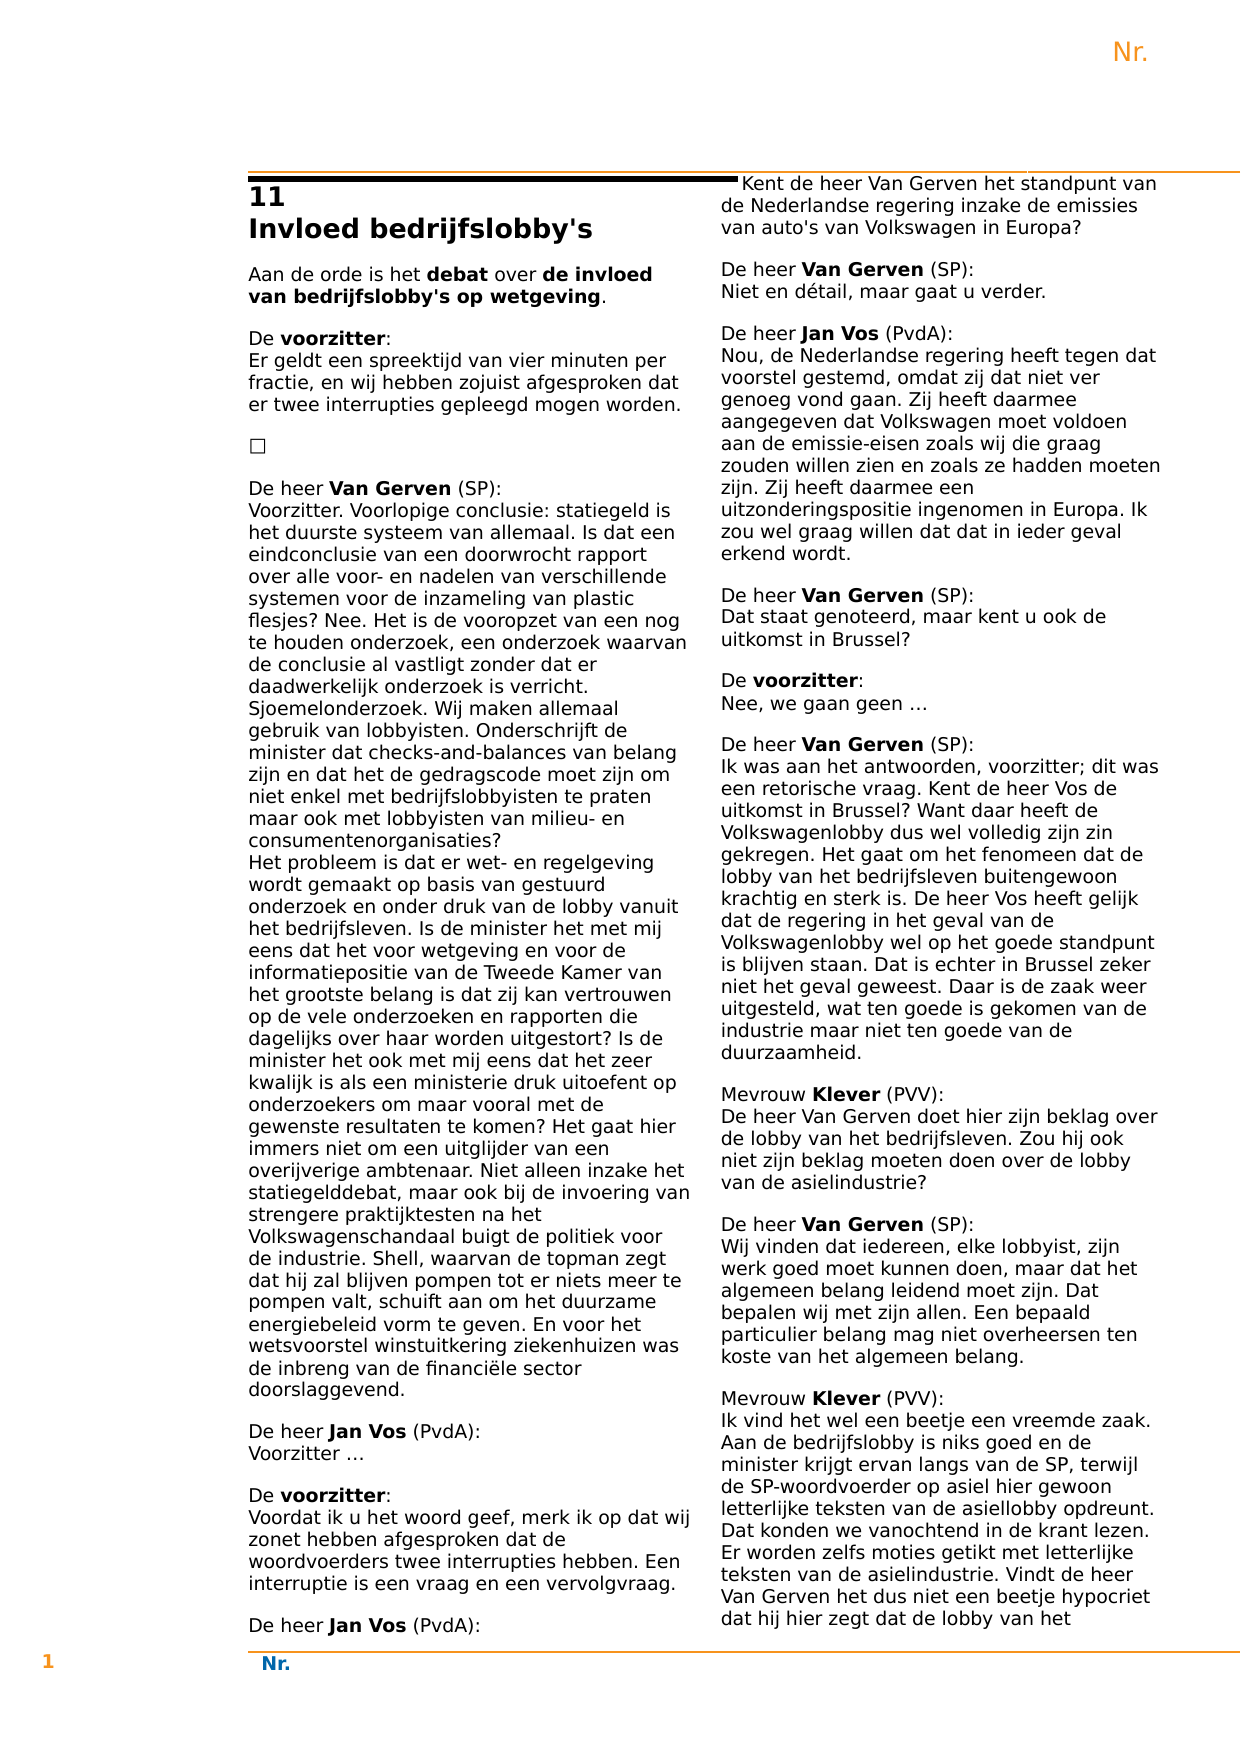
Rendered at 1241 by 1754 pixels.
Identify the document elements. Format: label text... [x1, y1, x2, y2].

text De heer Van Gerven doet hier zijn beklag over de lobby van het bedrijfsleven. Zou hij ook niet zijn beklag moeten doen over de lobby van de asielindustrie? [721, 1106, 1163, 1194]
text Voordat ik u het woord geef, merk ik op dat wij zonet hebben afgesproken dat de woordvoerders twee interrupties hebben. Een interruptie is een vraag en een vervolgvraag. [248, 1507, 691, 1595]
text Ik was aan het antwoorden, voorzitter; dit was een retorische vraag. Kent de heer Vos de uitkomst in Brussel? Want daar heeft de Volkswagenlobby dus wel volledig zijn zin gekregen. Het gaat om het fenomeen dat de lobby van het bedrijfsleven buitengewoon krachtig en sterk is. De heer Vos heeft gelijk dat de regering in het geval van de Volkswagenlobby wel op het goede standpunt is blijven staan. Dat is echter in Brussel zeker niet het geval geweest. Daar is de zaak weer uitgesteld, wat ten goede is gekomen van de industrie maar niet ten goede van de duurzaamheid. [721, 756, 1163, 1064]
text Wij vinden dat iedereen, elke lobbyist, zijn werk goed moet kunnen doen, maar dat het algemeen belang leidend moet zijn. Dat bepalen wij met zijn allen. Een bepaald particulier belang mag niet overheersen ten koste van het algemeen belang. [721, 1236, 1163, 1368]
text Dat staat genoteerd, maar kent u ook de uitkomst in Brussel? [721, 606, 1163, 650]
text Mevrouw Klever (PVV): [721, 1388, 1163, 1410]
text Nou, de Nederlandse regering heeft tegen dat voorstel gestemd, omdat zij dat niet ver genoeg vond gaan. Zij heeft daarmee aangegeven dat Volkswagen moet voldoen aan de emissie-eisen zoals wij die graag zouden willen zien en zoals ze hadden moeten zijn. Zij heeft daarmee een uitzonderingspositie ingenomen in Europa. Ik zou wel graag willen dat dat in ieder geval erkend wordt. [721, 345, 1163, 564]
title 11 Invloed bedrijfslobby's [248, 182, 691, 244]
text Er geldt een spreektijd van vier minuten per fractie, en wij hebben zojuist afgesproken dat er twee interrupties gepleegd mogen worden. [248, 350, 691, 416]
text Voorzitter. Voorlopige conclusie: statiegeld is het duurste systeem van allemaal. Is dat een eindconclusie van een doorwrocht rapport over alle voor- en nadelen van verschillende systemen voor de inzameling van plastic flesjes? Nee. Het is de vooropzet van een nog te houden onderzoek, een onderzoek waarvan de conclusie al vastligt zonder dat er daadwerkelijk onderzoek is verricht. Sjoemelonderzoek. Wij maken allemaal gebruik van lobbyisten. Onderschrijft de minister dat checks-and-balances van belang zijn en dat het de gedragscode moet zijn om niet enkel met bedrijfslobbyisten te praten maar ook met lobbyisten van milieu- en consumentenorganisaties? [248, 500, 691, 852]
text De heer Van Gerven (SP): [248, 478, 691, 500]
text De heer Van Gerven (SP): [721, 734, 1163, 756]
text De voorzitter: [248, 1485, 691, 1507]
text Mevrouw Klever (PVV): [721, 1084, 1163, 1106]
text ⬜ [248, 436, 691, 458]
text De heer Jan Vos (PvdA): [248, 1421, 691, 1443]
text De heer Van Gerven (SP): [721, 1214, 1163, 1236]
text Voorzitter … [248, 1443, 691, 1465]
text Nee, we gaan geen … [721, 692, 1163, 714]
text De voorzitter: [721, 670, 1163, 692]
text Ik vind het wel een beetje een vreemde zaak. Aan de bedrijfslobby is niks goed en de minister krijgt ervan langs van de SP, terwijl de SP-woordvoerder op asiel hier gewoon letterlijke teksten van de asiellobby opdreunt. Dat konden we vanochtend in de krant lezen. Er worden zelfs moties getikt met letterlijke teksten van de asielindustrie. Vindt de heer Van Gerven het dus niet een beetje hypocriet dat hij hier zegt dat de lobby van het [721, 1410, 1163, 1629]
text De heer Van Gerven (SP): [721, 259, 1163, 281]
text Kent de heer Van Gerven het standpunt van de Nederlandse regering inzake de emissies van auto's van Volkswagen in Europa? [721, 173, 1163, 239]
text De heer Jan Vos (PvdA): [248, 1615, 691, 1637]
text Niet en détail, maar gaat u verder. [721, 281, 1163, 303]
text De heer Jan Vos (PvdA): [721, 323, 1163, 345]
text De heer Van Gerven (SP): [721, 584, 1163, 606]
text De voorzitter: [248, 328, 691, 350]
text Het probleem is dat er wet- en regelgeving wordt gemaakt op basis van gestuurd onderzoek en onder druk van de lobby vanuit het bedrijfsleven. Is de minister het met mij eens dat het voor wetgeving en voor de informatiepositie van de Tweede Kamer van het grootste belang is dat zij kan vertrouwen op de vele onderzoeken en rapporten die dagelijks over haar worden uitgestort? Is de minister het ook met mij eens dat het zeer kwalijk is als een ministerie druk uitoefent op onderzoekers om maar vooral met de gewenste resultaten te komen? Het gaat hier immers niet om een uitglijder van een overijverige ambtenaar. Niet alleen inzake het statiegelddebat, maar ook bij de invoering van strengere praktijktesten na het Volkswagenschandaal buigt de politiek voor de industrie. Shell, waarvan de topman zegt dat hij zal blijven pompen tot er niets meer te pompen valt, schuift aan om het duurzame energiebeleid vorm te geven. En voor het wetsvoorstel winstuitkering ziekenhuizen was de inbreng van de financiële sector doorslaggevend. [248, 852, 691, 1401]
text Aan de orde is het debat over de invloed van bedrijfslobby's op wetgeving. [248, 264, 691, 308]
